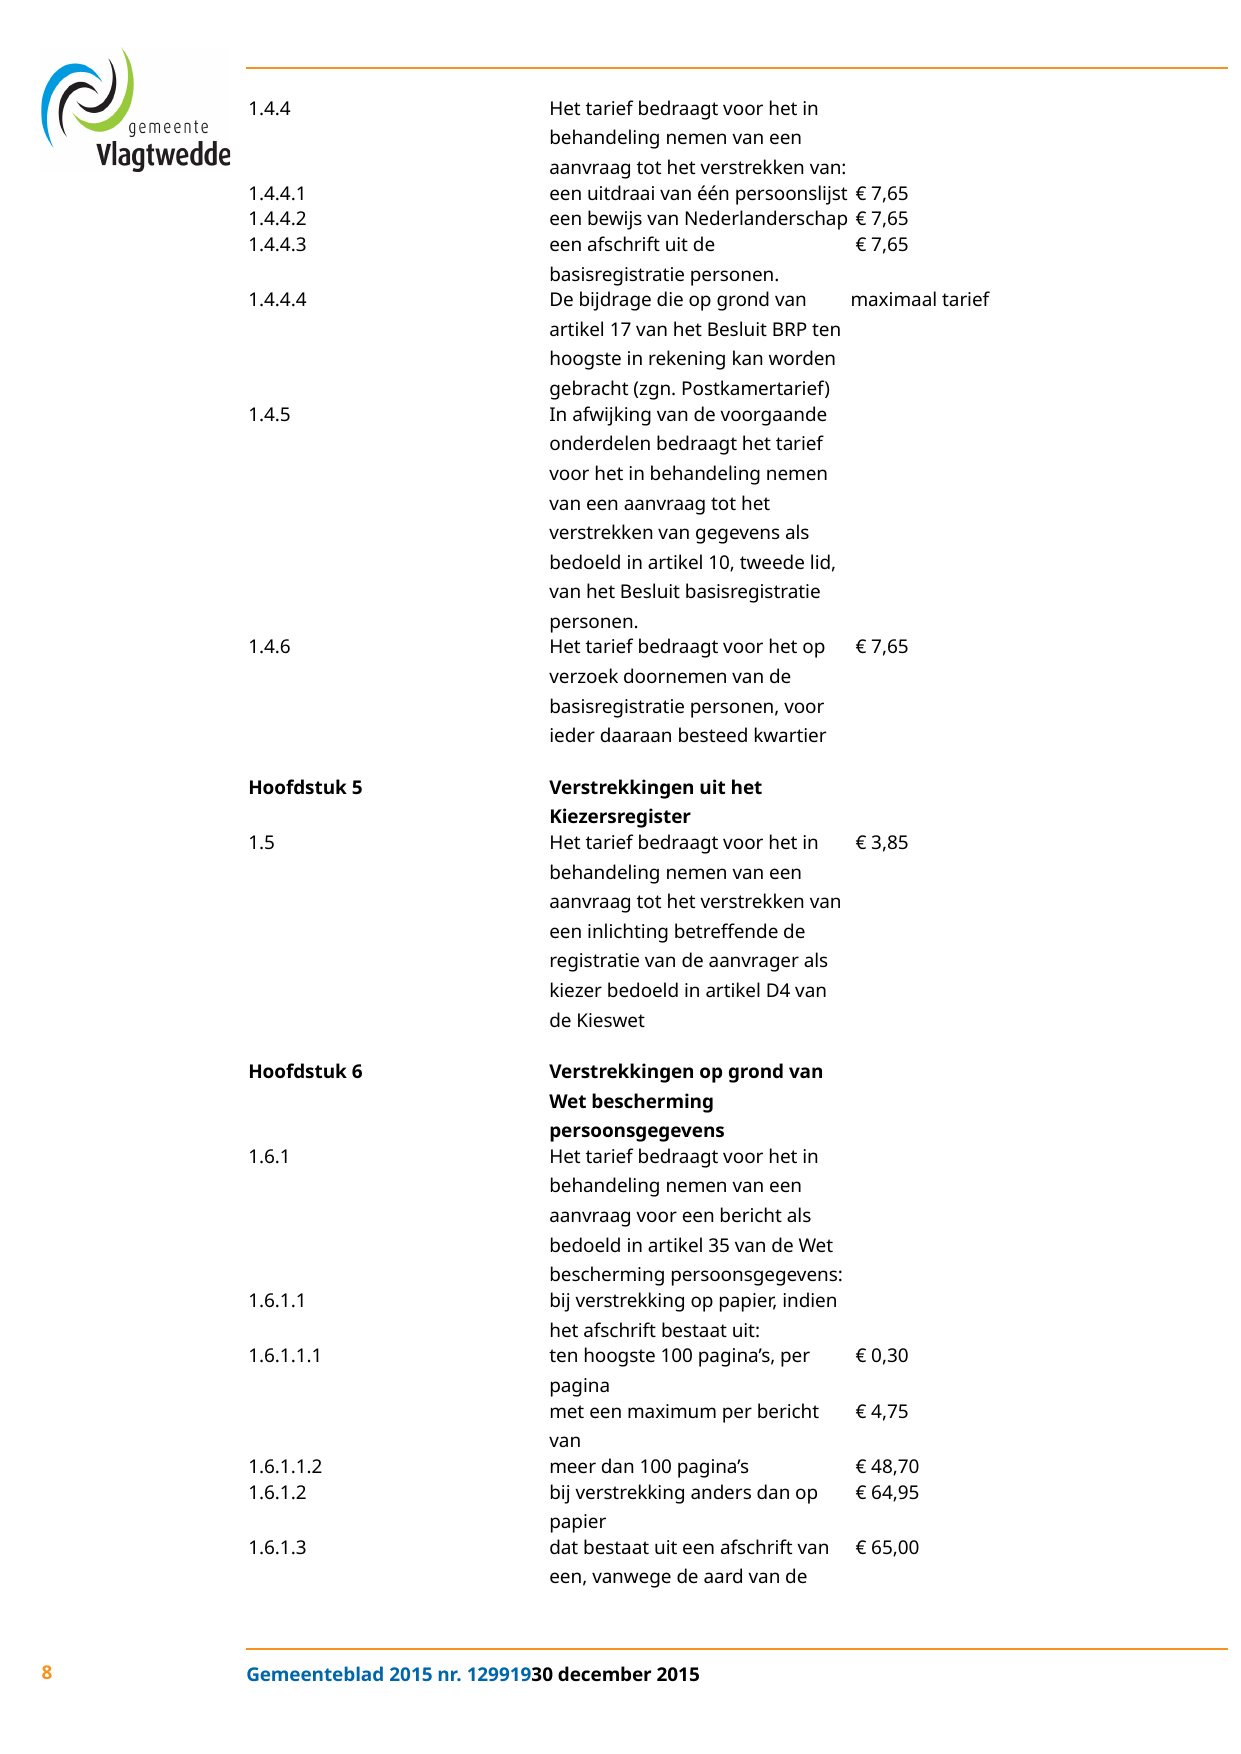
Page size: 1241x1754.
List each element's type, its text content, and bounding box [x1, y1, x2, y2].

table_cell € 65,00 [850, 1534, 1152, 1589]
table_cell meer dan 100 pagina’s [549, 1453, 850, 1479]
table_cell De bijdrage die op grond van artikel 17 van het Besluit BRP ten hoogste in rekening kan worden gebracht (zgn. Postkamertarief) [549, 286, 850, 401]
table_cell [248, 1398, 549, 1453]
table_cell 1.4.6 [248, 634, 549, 748]
table_cell Verstrekkingen op grond van Wet bescherming persoonsgegevens [549, 1058, 850, 1143]
table_cell 1.6.1.3 [248, 1534, 549, 1589]
table_cell [850, 401, 1152, 634]
table_cell € 7,65 [850, 180, 1152, 205]
table_cell [850, 1287, 1152, 1342]
table_cell 1.4.4.4 [248, 286, 549, 401]
table_cell € 3,85 [850, 829, 1152, 1032]
table_cell 1.4.5 [248, 401, 549, 634]
table_cell [850, 1143, 1152, 1287]
table_cell 1.6.1.1 [248, 1287, 549, 1342]
table_cell 1.5 [248, 829, 549, 1032]
picture [41, 47, 231, 172]
table_cell een uitdraai van één persoonslijst [549, 180, 850, 205]
table_cell bij verstrekking op papier, indien het afschrift bestaat uit: [549, 1287, 850, 1342]
table_cell 1.6.1 [248, 1143, 549, 1287]
table_cell [549, 1033, 850, 1058]
table_cell maximaal tarief [850, 286, 1152, 401]
table_cell € 7,65 [850, 231, 1152, 286]
table_cell € 48,70 [850, 1453, 1152, 1479]
table_cell [248, 748, 549, 774]
table_cell € 4,75 [850, 1398, 1152, 1453]
table_cell met een maximum per bericht van [549, 1398, 850, 1453]
table_cell 1.4.4.1 [248, 180, 549, 205]
table_cell Hoofdstuk 5 [248, 774, 549, 829]
table_cell Het tarief bedraagt voor het op verzoek doornemen van de basisregistratie personen, voor ieder daaraan besteed kwartier [549, 634, 850, 748]
table_cell € 7,65 [850, 205, 1152, 231]
table_cell [549, 748, 850, 774]
table_cell € 0,30 [850, 1343, 1152, 1398]
table_cell € 64,95 [850, 1479, 1152, 1534]
table_cell € 7,65 [850, 634, 1152, 748]
table_cell 1.6.1.1.1 [248, 1343, 549, 1398]
table_cell ten hoogste 100 pagina’s, per pagina [549, 1343, 850, 1398]
table_cell Het tarief bedraagt voor het in behandeling nemen van een aanvraag tot het verstrekken van: [549, 95, 850, 180]
table_cell dat bestaat uit een afschrift van een, vanwege de aard van de [549, 1534, 850, 1589]
table_cell 1.6.1.2 [248, 1479, 549, 1534]
table_cell een afschrift uit de basisregistratie personen. [549, 231, 850, 286]
table_cell 1.4.4 [248, 95, 549, 180]
table_cell [850, 748, 1152, 774]
table_cell bij verstrekking anders dan op papier [549, 1479, 850, 1534]
table_cell In afwijking van de voorgaande onderdelen bedraagt het tarief voor het in behandeling nemen van een aanvraag tot het verstrekken van gegevens als bedoeld in artikel 10, tweede lid, van het Besluit basisregistratie personen. [549, 401, 850, 634]
table_cell 1.6.1.1.2 [248, 1453, 549, 1479]
table_cell Het tarief bedraagt voor het in behandeling nemen van een aanvraag tot het verstrekken van een inlichting betreffende de registratie van de aanvrager als kiezer bedoeld in artikel D4 van de Kieswet [549, 829, 850, 1032]
table_cell Verstrekkingen uit het Kiezersregister [549, 774, 850, 829]
table_cell [850, 95, 1152, 180]
table_cell [850, 1058, 1152, 1143]
table_cell een bewijs van Nederlanderschap [549, 205, 850, 231]
table_cell [850, 774, 1152, 829]
table_cell 1.4.4.2 [248, 205, 549, 231]
table_cell Hoofdstuk 6 [248, 1058, 549, 1143]
table_cell [850, 1033, 1152, 1058]
table_cell 1.4.4.3 [248, 231, 549, 286]
table_cell Het tarief bedraagt voor het in behandeling nemen van een aanvraag voor een bericht als bedoeld in artikel 35 van de Wet bescherming persoonsgegevens: [549, 1143, 850, 1287]
table_cell [248, 1033, 549, 1058]
